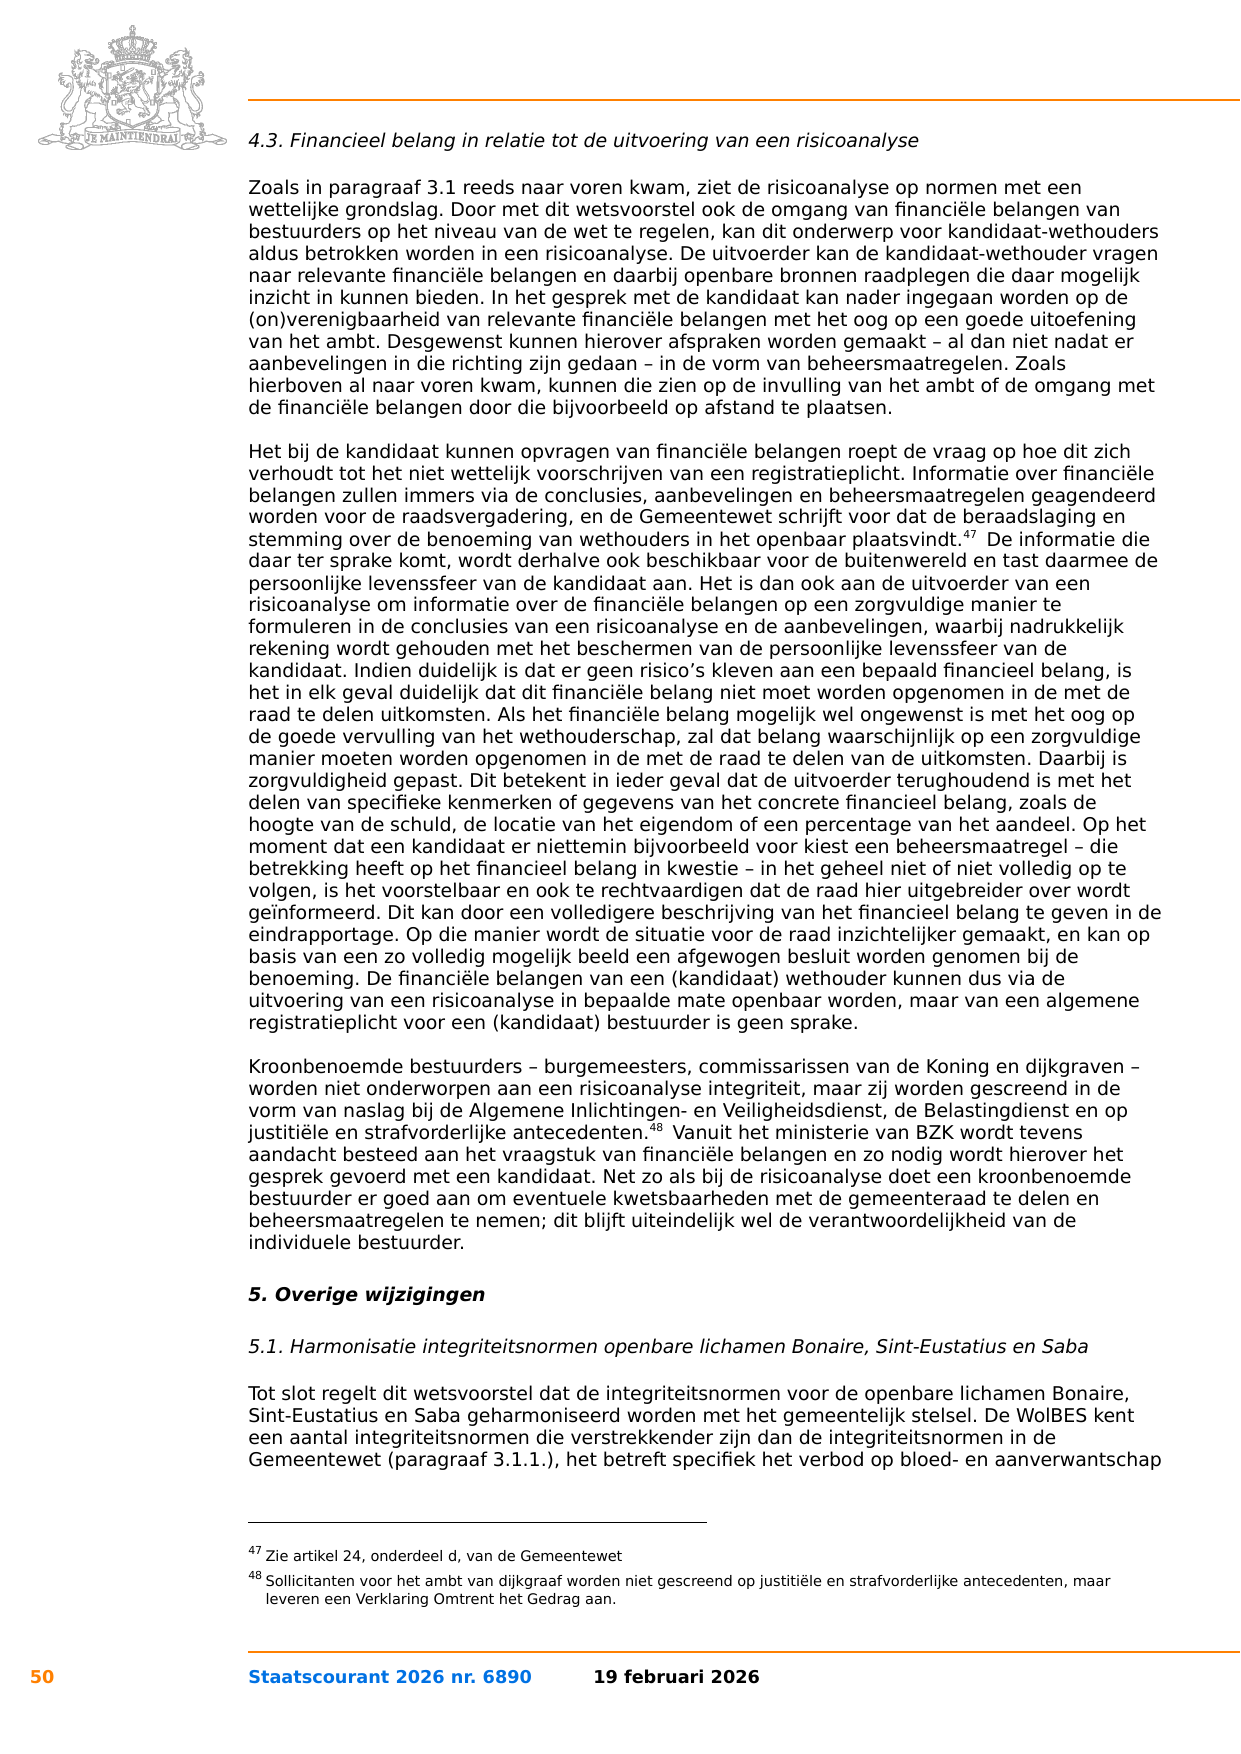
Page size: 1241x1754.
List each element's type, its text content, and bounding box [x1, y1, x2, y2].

subtitle 5.1. Harmonisatie integriteitsnormen openbare lichamen Bonaire, Sint-Eustatius en Saba [248, 1336, 1163, 1358]
picture [38, 25, 227, 150]
text Kroonbenoemde bestuurders – burgemeesters, commissarissen van de Koning en dijkgraven – worden niet onderworpen aan een risicoanalyse integriteit, maar zij worden gescreend in de vorm van naslag bij de Algemene Inlichtingen- en Veiligheidsdienst, de Belastingdienst en op justitiële en strafvorderlijke antecedenten. Vanuit het ministerie van BZK wordt tevens aandacht besteed aan het vraagstuk van financiële belangen en zo nodig wordt hierover het gesprek gevoerd met een kandidaat. Net zo als bij de risicoanalyse doet een kroonbenoemde bestuurder er goed aan om eventuele kwetsbaarheden met de gemeenteraad te delen en beheersmaatregelen te nemen; dit blijft uiteindelijk wel de verantwoordelijkheid van de individuele bestuurder. [248, 1056, 1163, 1254]
subtitle 4.3. Financieel belang in relatie tot de uitvoering van een risicoanalyse [248, 130, 1163, 152]
subtitle 5. Overige wijzigingen [248, 1284, 1163, 1306]
text Zie artikel 24, onderdeel d, van de Gemeentewet [248, 1544, 1163, 1566]
text Het bij de kandidaat kunnen opvragen van financiële belangen roept de vraag op hoe dit zich verhoudt tot het niet wettelijk voorschrijven van een registratieplicht. Informatie over financiële belangen zullen immers via de conclusies, aanbevelingen en beheersmaatregelen geagendeerd worden voor de raadsvergadering, en de Gemeentewet schrijft voor dat de beraadslaging en stemming over de benoeming van wethouders in het openbaar plaatsvindt. De informatie die daar ter sprake komt, wordt derhalve ook beschikbaar voor de buitenwereld en tast daarmee de persoonlijke levenssfeer van de kandidaat aan. Het is dan ook aan de uitvoerder van een risicoanalyse om informatie over de financiële belangen op een zorgvuldige manier te formuleren in de conclusies van een risicoanalyse en de aanbevelingen, waarbij nadrukkelijk rekening wordt gehouden met het beschermen van de persoonlijke levenssfeer van de kandidaat. Indien duidelijk is dat er geen risico’s kleven aan een bepaald financieel belang, is het in elk geval duidelijk dat dit financiële belang niet moet worden opgenomen in de met de raad te delen uitkomsten. Als het financiële belang mogelijk wel ongewenst is met het oog op de goede vervulling van het wethouderschap, zal dat belang waarschijnlijk op een zorgvuldige manier moeten worden opgenomen in de met de raad te delen van de uitkomsten. Daarbij is zorgvuldigheid gepast. Dit betekent in ieder geval dat de uitvoerder terughoudend is met het delen van specifieke kenmerken of gegevens van het concrete financieel belang, zoals de hoogte van de schuld, de locatie van het eigendom of een percentage van het aandeel. Op het moment dat een kandidaat er niettemin bijvoorbeeld voor kiest een beheersmaatregel – die betrekking heeft op het financieel belang in kwestie – in het geheel niet of niet volledig op te volgen, is het voorstelbaar en ook te rechtvaardigen dat de raad hier uitgebreider over wordt geïnformeerd. Dit kan door een volledigere beschrijving van het financieel belang te geven in de eindrapportage. Op die manier wordt de situatie voor de raad inzichtelijker gemaakt, en kan op basis van een zo volledig mogelijk beeld een afgewogen besluit worden genomen bij de benoeming. De financiële belangen van een (kandidaat) wethouder kunnen dus via de uitvoering van een risicoanalyse in bepaalde mate openbaar worden, maar van een algemene registratieplicht voor een (kandidaat) bestuurder is geen sprake. [248, 441, 1163, 1034]
text Sollicitanten voor het ambt van dijkgraaf worden niet gescreend op justitiële en strafvorderlijke antecedenten, maar leveren een Verklaring Omtrent het Gedrag aan. [248, 1569, 1163, 1608]
text Zoals in paragraaf 3.1 reeds naar voren kwam, ziet de risicoanalyse op normen met een wettelijke grondslag. Door met dit wetsvoorstel ook de omgang van financiële belangen van bestuurders op het niveau van de wet te regelen, kan dit onderwerp voor kandidaat-wethouders aldus betrokken worden in een risicoanalyse. De uitvoerder kan de kandidaat-wethouder vragen naar relevante financiële belangen en daarbij openbare bronnen raadplegen die daar mogelijk inzicht in kunnen bieden. In het gesprek met de kandidaat kan nader ingegaan worden op de (on)verenigbaarheid van relevante financiële belangen met het oog op een goede uitoefening van het ambt. Desgewenst kunnen hierover afspraken worden gemaakt – al dan niet nadat er aanbevelingen in die richting zijn gedaan – in de vorm van beheersmaatregelen. Zoals hierboven al naar voren kwam, kunnen die zien op de invulling van het ambt of de omgang met de financiële belangen door die bijvoorbeeld op afstand te plaatsen. [248, 177, 1163, 419]
text Tot slot regelt dit wetsvoorstel dat de integriteitsnormen voor de openbare lichamen Bonaire, Sint-Eustatius en Saba geharmoniseerd worden met het gemeentelijk stelsel. De WolBES kent een aantal integriteitsnormen die verstrekkender zijn dan de integriteitsnormen in de Gemeentewet (paragraaf 3.1.1.), het betreft specifiek het verbod op bloed- en aanverwantschap [248, 1383, 1163, 1471]
